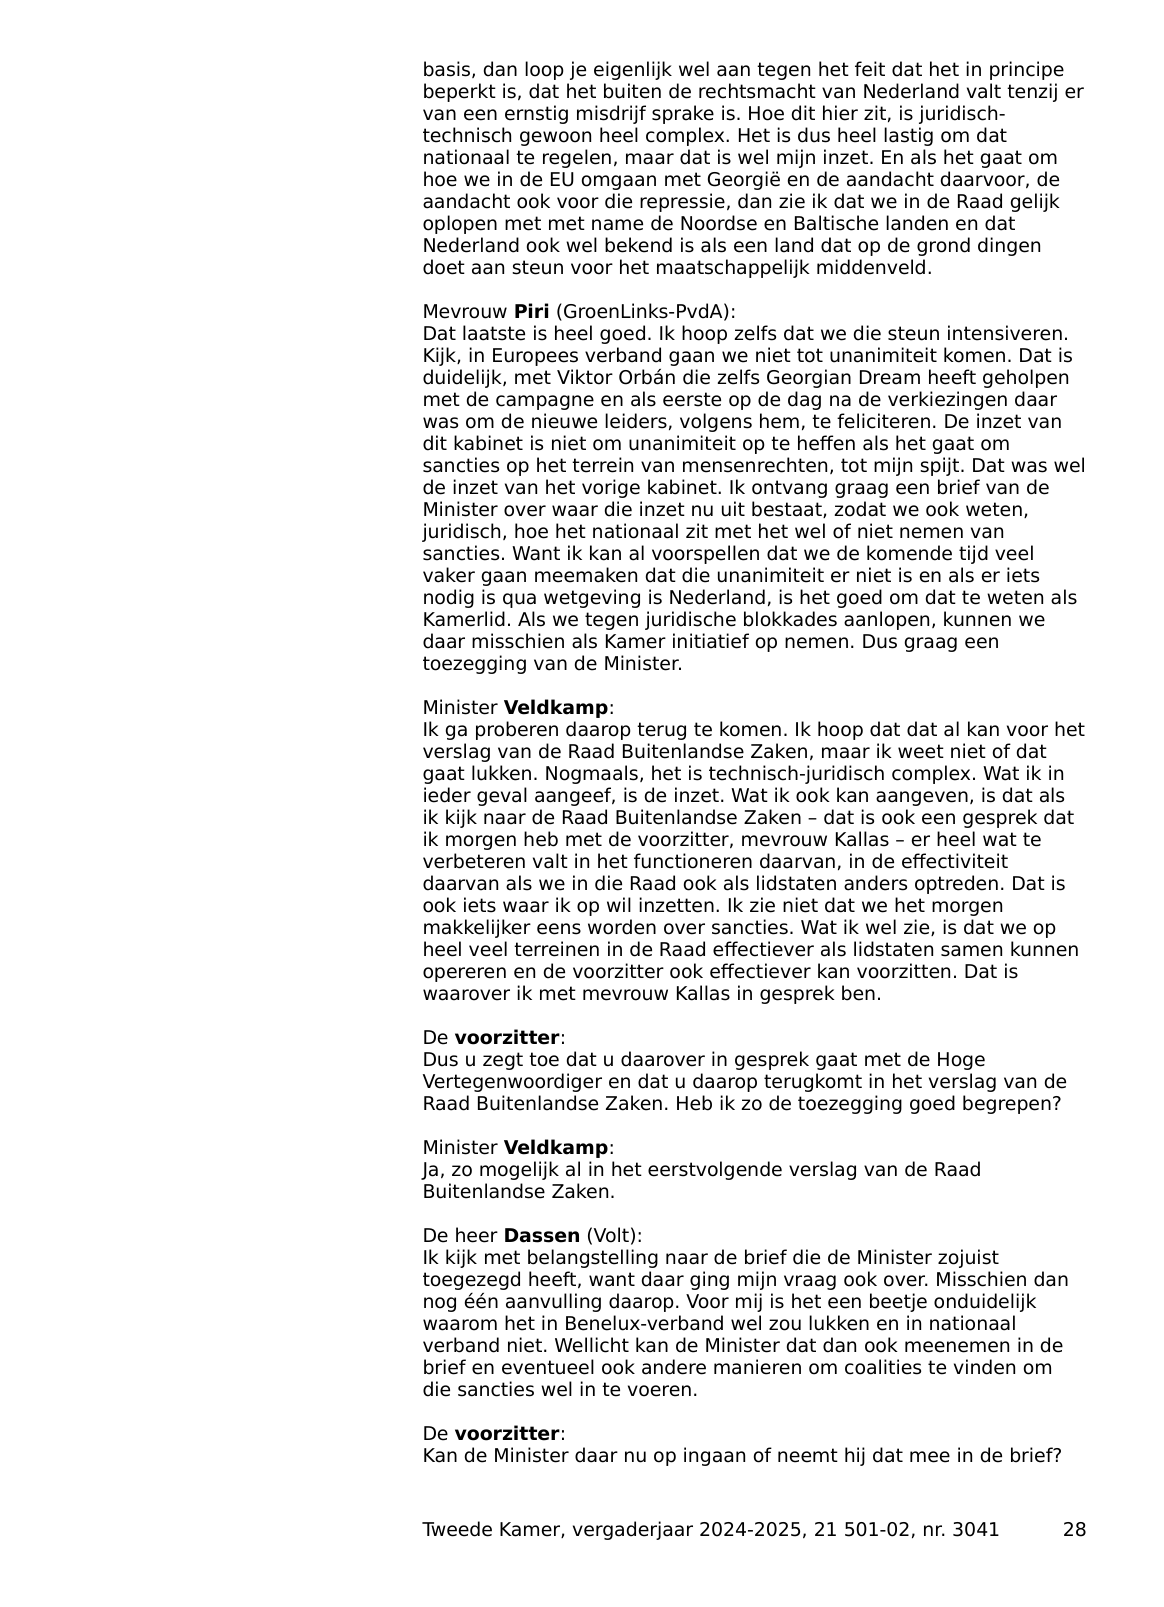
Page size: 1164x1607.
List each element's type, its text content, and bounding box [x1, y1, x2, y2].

text Ja, zo mogelijk al in het eerstvolgende verslag van de Raad Buitenlandse Zaken. [422, 1159, 1087, 1203]
text Mevrouw Piri (GroenLinks-PvdA): [422, 301, 1087, 323]
text Ik ga proberen daarop terug te komen. Ik hoop dat dat al kan voor het verslag van de Raad Buitenlandse Zaken, maar ik weet niet of dat gaat lukken. Nogmaals, het is technisch-juridisch complex. Wat ik in ieder geval aangeef, is de inzet. Wat ik ook kan aangeven, is dat als ik kijk naar de Raad Buitenlandse Zaken – dat is ook een gesprek dat ik morgen heb met de voorzitter, mevrouw Kallas – er heel wat te verbeteren valt in het functioneren daarvan, in de effectiviteit daarvan als we in die Raad ook als lidstaten anders optreden. Dat is ook iets waar ik op wil inzetten. Ik zie niet dat we het morgen makkelijker eens worden over sancties. Wat ik wel zie, is dat we op heel veel terreinen in de Raad effectiever als lidstaten samen kunnen opereren en de voorzitter ook effectiever kan voorzitten. Dat is waarover ik met mevrouw Kallas in gesprek ben. [422, 719, 1087, 1004]
text De voorzitter: [422, 1027, 1087, 1049]
text basis, dan loop je eigenlijk wel aan tegen het feit dat het in principe beperkt is, dat het buiten de rechtsmacht van Nederland valt tenzij er van een ernstig misdrijf sprake is. Hoe dit hier zit, is juridisch-technisch gewoon heel complex. Het is dus heel lastig om dat nationaal te regelen, maar dat is wel mijn inzet. En als het gaat om hoe we in de EU omgaan met Georgië en de aandacht daarvoor, de aandacht ook voor die repressie, dan zie ik dat we in de Raad gelijk oplopen met met name de Noordse en Baltische landen en dat Nederland ook wel bekend is als een land dat op de grond dingen doet aan steun voor het maatschappelijk middenveld. [422, 59, 1087, 279]
text De voorzitter: [422, 1423, 1087, 1445]
text Minister Veldkamp: [422, 1137, 1087, 1159]
text Dat laatste is heel goed. Ik hoop zelfs dat we die steun intensiveren. Kijk, in Europees verband gaan we niet tot unanimiteit komen. Dat is duidelijk, met Viktor Orbán die zelfs Georgian Dream heeft geholpen met de campagne en als eerste op de dag na de verkiezingen daar was om de nieuwe leiders, volgens hem, te feliciteren. De inzet van dit kabinet is niet om unanimiteit op te heffen als het gaat om sancties op het terrein van mensenrechten, tot mijn spijt. Dat was wel de inzet van het vorige kabinet. Ik ontvang graag een brief van de Minister over waar die inzet nu uit bestaat, zodat we ook weten, juridisch, hoe het nationaal zit met het wel of niet nemen van sancties. Want ik kan al voorspellen dat we de komende tijd veel vaker gaan meemaken dat die unanimiteit er niet is en als er iets nodig is qua wetgeving is Nederland, is het goed om dat te weten als Kamerlid. Als we tegen juridische blokkades aanlopen, kunnen we daar misschien als Kamer initiatief op nemen. Dus graag een toezegging van de Minister. [422, 323, 1087, 675]
text Ik kijk met belangstelling naar de brief die de Minister zojuist toegezegd heeft, want daar ging mijn vraag ook over. Misschien dan nog één aanvulling daarop. Voor mij is het een beetje onduidelijk waarom het in Benelux-verband wel zou lukken en in nationaal verband niet. Wellicht kan de Minister dat dan ook meenemen in de brief en eventueel ook andere manieren om coalities te vinden om die sancties wel in te voeren. [422, 1247, 1087, 1401]
text Minister Veldkamp: [422, 697, 1087, 719]
text Dus u zegt toe dat u daarover in gesprek gaat met de Hoge Vertegenwoordiger en dat u daarop terugkomt in het verslag van de Raad Buitenlandse Zaken. Heb ik zo de toezegging goed begrepen? [422, 1049, 1087, 1115]
text De heer Dassen (Volt): [422, 1225, 1087, 1247]
text Kan de Minister daar nu op ingaan of neemt hij dat mee in de brief? [422, 1445, 1087, 1467]
